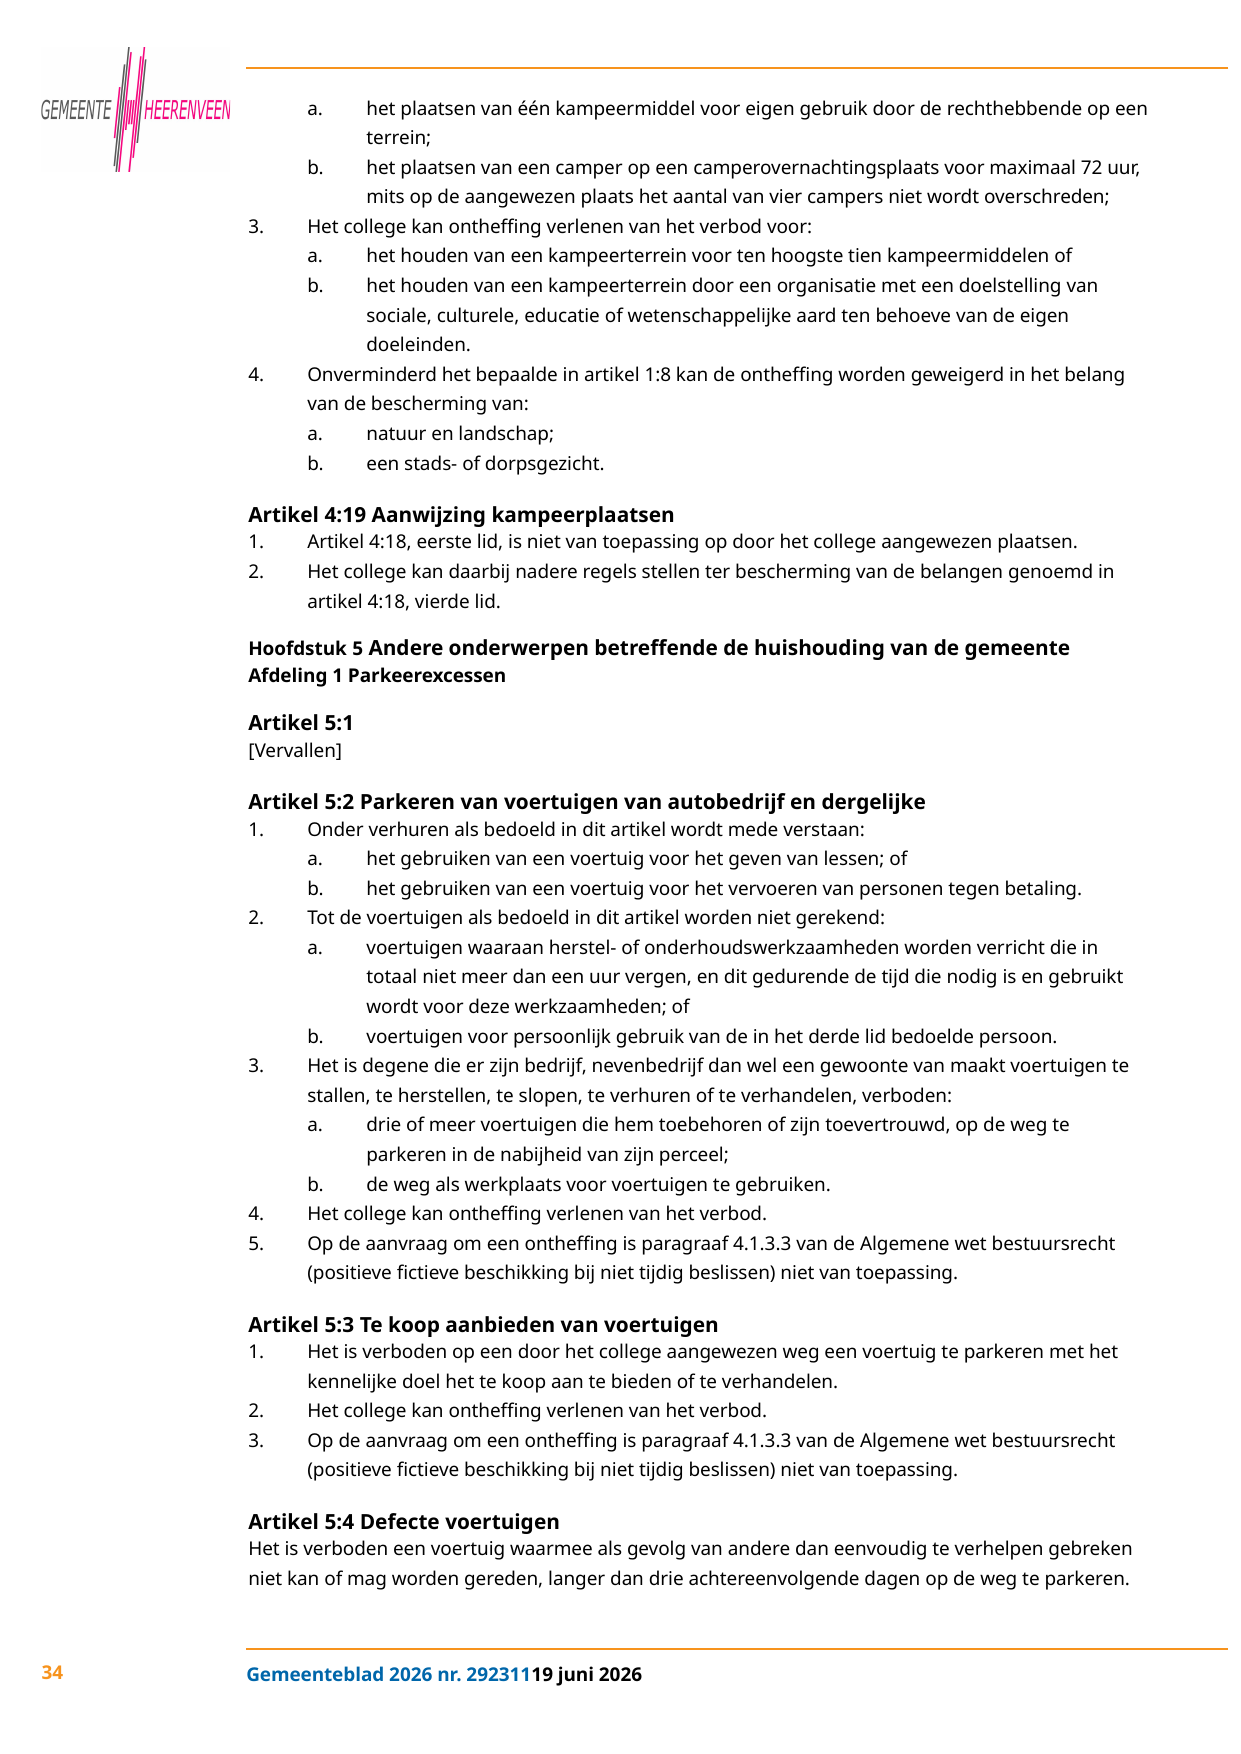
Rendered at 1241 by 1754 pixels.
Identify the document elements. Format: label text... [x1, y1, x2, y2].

list Het college kan ontheffing verlenen van het verbod. [248, 1397, 1152, 1423]
text Hoofdstuk 5 Andere onderwerpen betreffende de huishouding van de gemeente [248, 633, 1152, 662]
list Het college kan ontheffing verlenen van het verbod voor: [248, 213, 1152, 239]
list Het is degene die er zijn bedrijf, nevenbedrijf dan wel een gewoonte van maakt voertuigen te stallen, te herstellen, te slopen, te verhuren of te verhandelen, verboden: [248, 1052, 1152, 1108]
list Het college kan daarbij nadere regels stellen ter bescherming van de belangen genoemd in artikel 4:18, vierde lid. [248, 558, 1152, 613]
list Het is verboden op een door het college aangewezen weg een voertuig te parkeren met het kennelijke doel het te koop aan te bieden of te verhandelen. [248, 1338, 1152, 1394]
list drie of meer voertuigen die hem toebehoren of zijn toevertrouwd, op de weg te parkeren in de nabijheid van zijn perceel; [307, 1112, 1152, 1167]
list Op de aanvraag om een ontheffing is paragraaf 4.1.3.3 van de Algemene wet bestuursrecht (positieve fictieve beschikking bij niet tijdig beslissen) niet van toepassing. [248, 1230, 1152, 1285]
text Artikel 5:1 [248, 708, 1152, 737]
list voertuigen voor persoonlijk gebruik van de in het derde lid bedoelde persoon. [307, 1023, 1152, 1048]
list Onverminderd het bepaalde in artikel 1:8 kan de ontheffing worden geweigerd in het belang van de bescherming van: [248, 361, 1152, 416]
list Op de aanvraag om een ontheffing is paragraaf 4.1.3.3 van de Algemene wet bestuursrecht (positieve fictieve beschikking bij niet tijdig beslissen) niet van toepassing. [248, 1427, 1152, 1482]
text Artikel 5:4 Defecte voertuigen [248, 1507, 1152, 1536]
text Artikel 5:2 Parkeren van voertuigen van autobedrijf en dergelijke [248, 787, 1152, 816]
list Het college kan ontheffing verlenen van het verbod. [248, 1200, 1152, 1226]
list het gebruiken van een voertuig voor het geven van lessen; of [307, 845, 1152, 871]
list Artikel 4:18, eerste lid, is niet van toepassing op door het college aangewezen plaatsen. [248, 529, 1152, 554]
list de weg als werkplaats voor voertuigen te gebruiken. [307, 1171, 1152, 1196]
list Tot de voertuigen als bedoeld in dit artikel worden niet gerekend: [248, 904, 1152, 930]
list het plaatsen van een camper op een camperovernachtingsplaats voor maximaal 72 uur, mits op de aangewezen plaats het aantal van vier campers niet wordt overschreden; [307, 154, 1152, 209]
list natuur en landschap; [307, 420, 1152, 446]
text [Vervallen] [248, 737, 1152, 763]
list het houden van een kampeerterrein voor ten hoogste tien kampeermiddelen of [307, 243, 1152, 268]
picture [41, 47, 231, 172]
text Het is verboden een voertuig waarmee als gevolg van andere dan eenvoudig te verhelpen gebreken niet kan of mag worden gereden, langer dan drie achtereenvolgende dagen op de weg te parkeren. [248, 1536, 1152, 1591]
list een stads- of dorpsgezicht. [307, 450, 1152, 476]
text Afdeling 1 Parkeerexcessen [248, 662, 1152, 688]
list het gebruiken van een voertuig voor het vervoeren van personen tegen betaling. [307, 875, 1152, 901]
list het plaatsen van één kampeermiddel voor eigen gebruik door de rechthebbende op een terrein; [307, 95, 1152, 150]
list Onder verhuren als bedoeld in dit artikel wordt mede verstaan: [248, 816, 1152, 841]
text Artikel 5:3 Te koop aanbieden van voertuigen [248, 1310, 1152, 1338]
text Artikel 4:19 Aanwijzing kampeerplaatsen [248, 500, 1152, 529]
list voertuigen waaraan herstel- of onderhoudswerkzaamheden worden verricht die in totaal niet meer dan een uur vergen, en dit gedurende de tijd die nodig is en gebruikt wordt voor deze werkzaamheden; of [307, 934, 1152, 1019]
list het houden van een kampeerterrein door een organisatie met een doelstelling van sociale, culturele, educatie of wetenschappelijke aard ten behoeve van de eigen doeleinden. [307, 272, 1152, 357]
